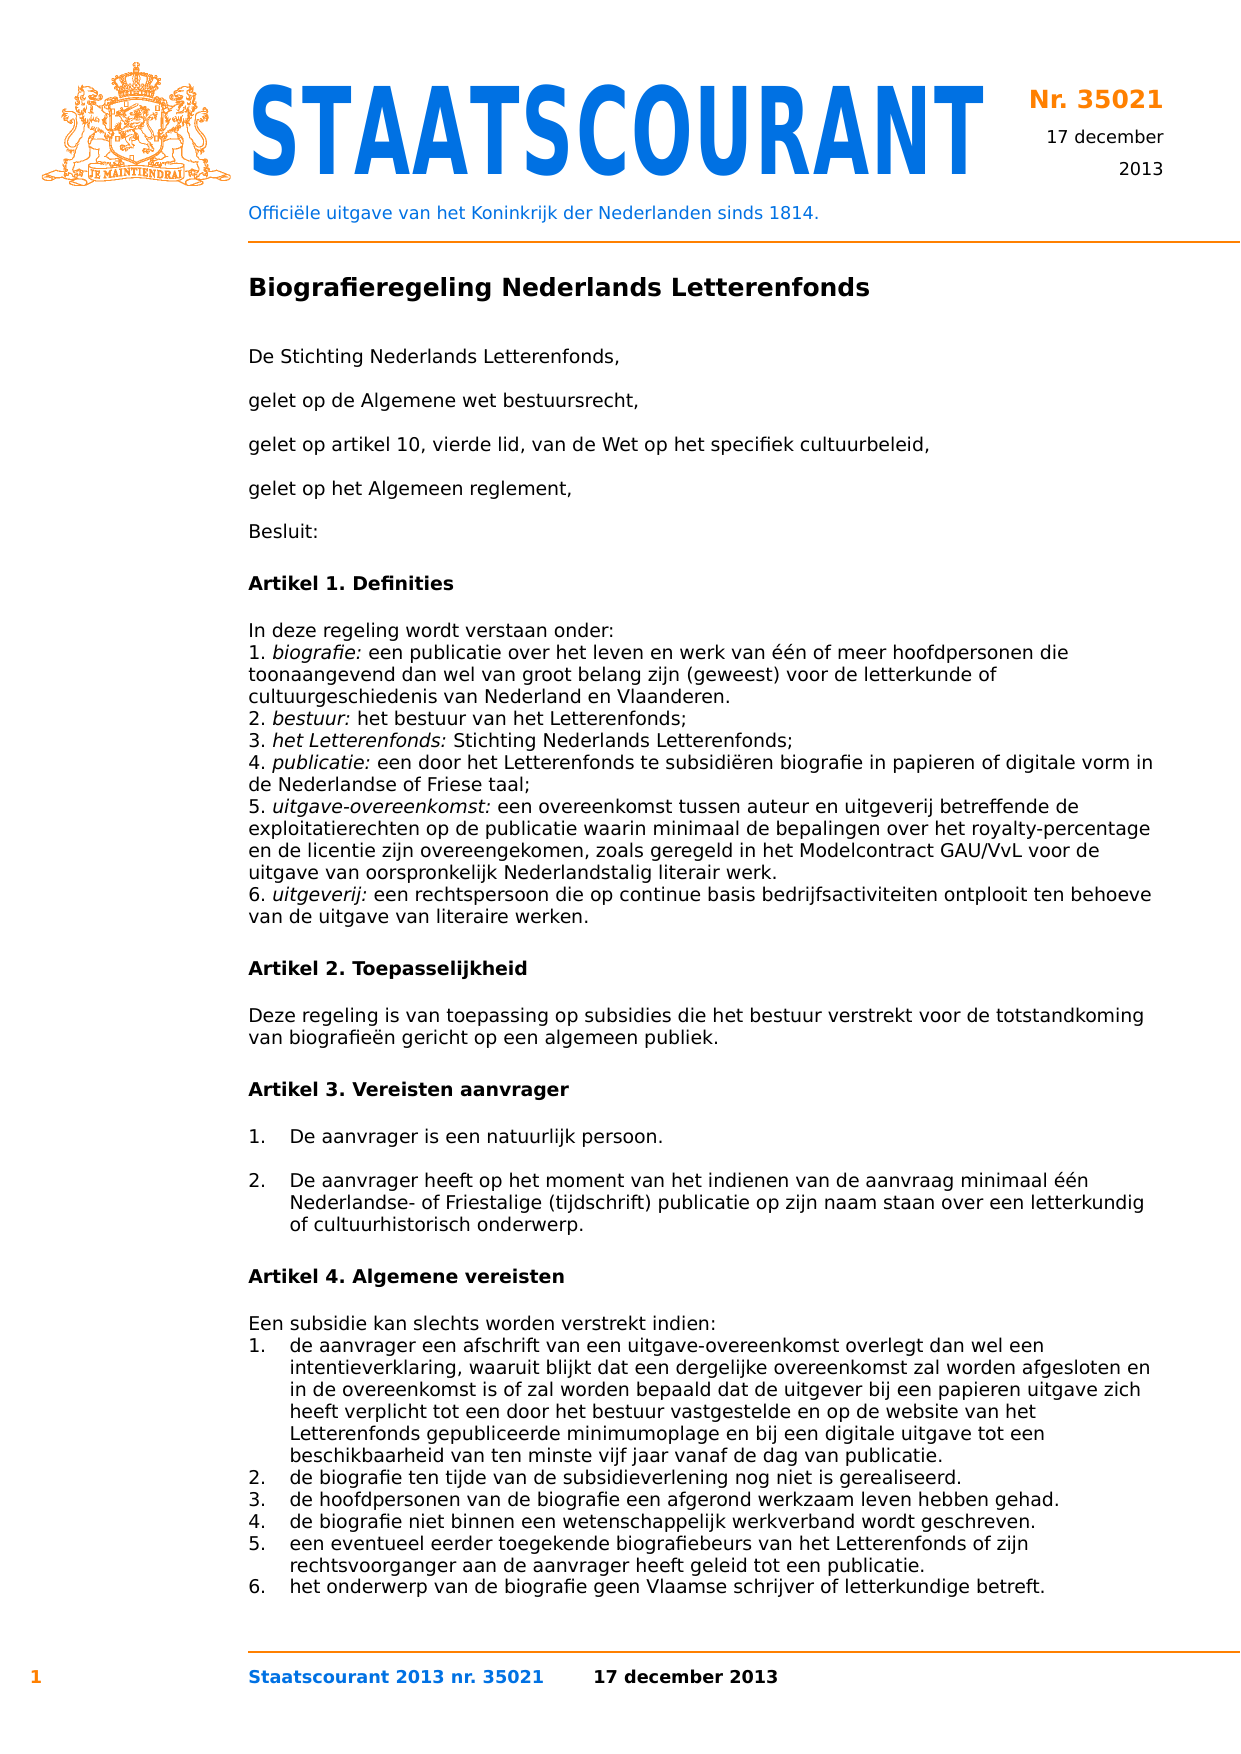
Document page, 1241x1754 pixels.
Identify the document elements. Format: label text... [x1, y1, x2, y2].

text Een subsidie kan slechts worden verstrekt indien: [248, 1313, 1163, 1335]
picture [41, 62, 231, 186]
text gelet op het Algemeen reglement, [248, 477, 1163, 499]
text Deze regeling is van toepassing op subsidies die het bestuur verstrekt voor de totstandkoming van biografieën gericht op een algemeen publiek. [248, 1005, 1163, 1049]
text 2. de biografie ten tijde van de subsidieverlening nog niet is gerealiseerd. [248, 1467, 1163, 1488]
text 5. uitgave-overeenkomst: een overeenkomst tussen auteur en uitgeverij betreffende de exploitatierechten op de publicatie waarin minimaal de bepalingen over het royalty-percentage en de licentie zijn overeengekomen, zoals geregeld in het Modelcontract GAU/VvL voor de uitgave van oorspronkelijk Nederlandstalig literair werk. [248, 796, 1163, 884]
text 3. de hoofdpersonen van de biografie een afgerond werkzaam leven hebben gehad. [248, 1488, 1163, 1511]
subtitle Artikel 4. Algemene vereisten [248, 1266, 1163, 1288]
subtitle Biografieregeling Nederlands Letterenfonds [248, 273, 1163, 302]
text In deze regeling wordt verstaan onder: [248, 620, 1163, 642]
table_cell 17 december [998, 121, 1240, 153]
text 3. het Letterenfonds: Stichting Nederlands Letterenfonds; [248, 730, 1163, 752]
text 4. publicatie: een door het Letterenfonds te subsidiëren biografie in papieren of digitale vorm in de Nederlandse of Friese taal; [248, 752, 1163, 796]
text De Stichting Nederlands Letterenfonds, [248, 346, 1163, 368]
table_header Nr. 35021 [998, 62, 1240, 121]
text Besluit: [248, 521, 1163, 543]
text 1. De aanvrager is een natuurlijk persoon. [248, 1126, 1163, 1148]
subtitle Artikel 2. Toepasselijkheid [248, 958, 1163, 980]
table_header STAATSCOURANT [248, 62, 998, 203]
text 1. biografie: een publicatie over het leven en werk van één of meer hoofdpersonen die toonaangevend dan wel van groot belang zijn (geweest) voor de letterkunde of cultuurgeschiedenis van Nederland en Vlaanderen. [248, 642, 1163, 708]
text 6. uitgeverij: een rechtspersoon die op continue basis bedrijfsactiviteiten ontplooit ten behoeve van de uitgave van literaire werken. [248, 884, 1163, 928]
text 1. de aanvrager een afschrift van een uitgave-overeenkomst overlegt dan wel een intentieverklaring, waaruit blijkt dat een dergelijke overeenkomst zal worden afgesloten en in de overeenkomst is of zal worden bepaald dat de uitgever bij een papieren uitgave zich heeft verplicht tot een door het bestuur vastgestelde en op de website van het Letterenfonds gepubliceerde minimumoplage en bij een digitale uitgave tot een beschikbaarheid van ten minste vijf jaar vanaf de dag van publicatie. [248, 1335, 1163, 1467]
subtitle Artikel 3. Vereisten aanvrager [248, 1079, 1163, 1101]
table_cell 2013 [998, 153, 1240, 203]
text 5. een eventueel eerder toegekende biografiebeurs van het Letterenfonds of zijn rechtsvoorganger aan de aanvrager heeft geleid tot een publicatie. [248, 1532, 1163, 1576]
subtitle Artikel 1. Definities [248, 573, 1163, 595]
text gelet op de Algemene wet bestuursrecht, [248, 390, 1163, 412]
text 6. het onderwerp van de biografie geen Vlaamse schrijver of letterkundige betreft. [248, 1576, 1163, 1598]
text 2. bestuur: het bestuur van het Letterenfonds; [248, 708, 1163, 730]
table_cell Officiële uitgave van het Koninkrijk der Nederlanden sinds 1814. [248, 203, 1240, 241]
text gelet op artikel 10, vierde lid, van de Wet op het specifiek cultuurbeleid, [248, 434, 1163, 456]
text 2. De aanvrager heeft op het moment van het indienen van de aanvraag minimaal één Nederlandse- of Friestalige (tijdschrift) publicatie op zijn naam staan over een letterkundig of cultuurhistorisch onderwerp. [248, 1170, 1163, 1236]
table_header [25, 62, 248, 241]
text 4. de biografie niet binnen een wetenschappelijk werkverband wordt geschreven. [248, 1511, 1163, 1532]
